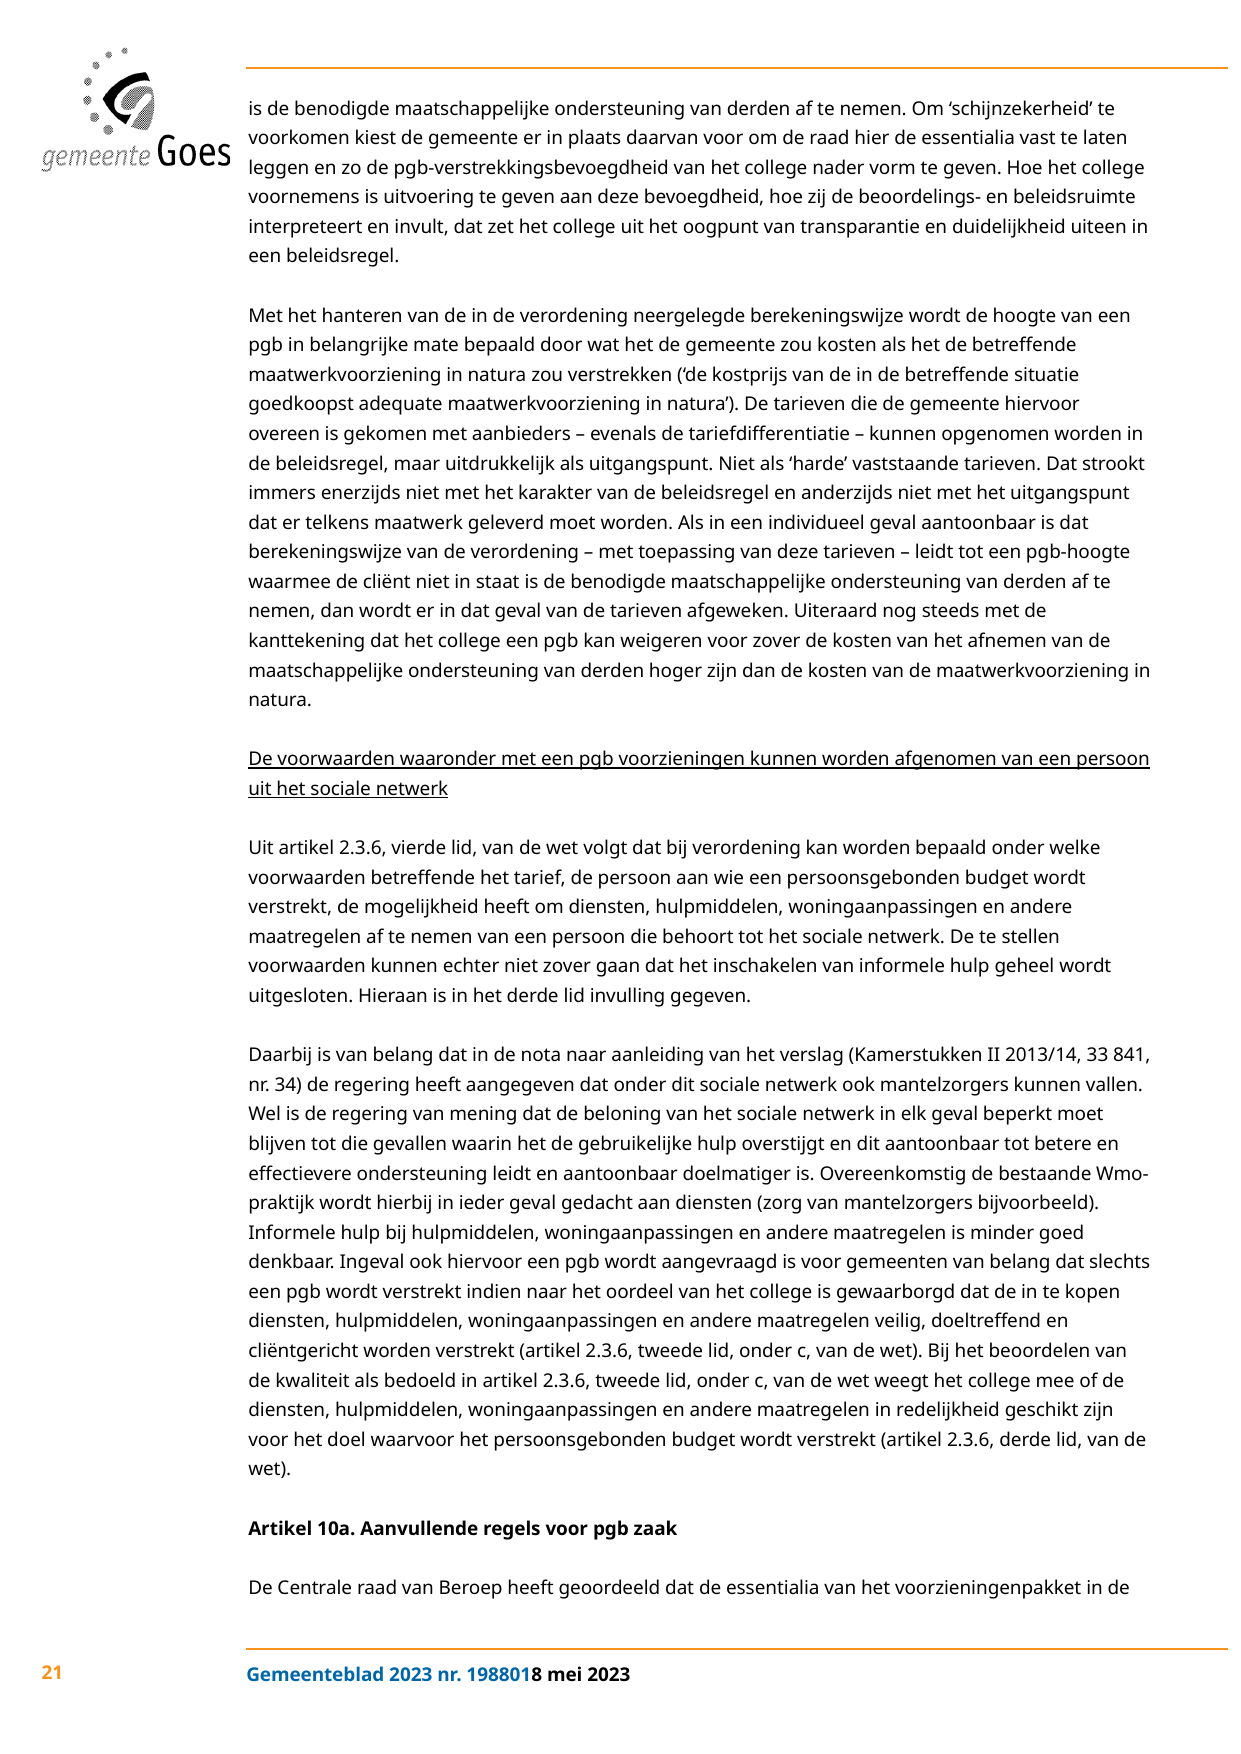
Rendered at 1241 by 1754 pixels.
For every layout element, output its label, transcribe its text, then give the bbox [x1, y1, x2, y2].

text Daarbij is van belang dat in de nota naar aanleiding van het verslag (Kamerstukken II 2013/14, 33 841, nr. 34) de regering heeft aangegeven dat onder dit sociale netwerk ook mantelzorgers kunnen vallen. Wel is de regering van mening dat de beloning van het sociale netwerk in elk geval beperkt moet blijven tot die gevallen waarin het de gebruikelijke hulp overstijgt en dit aantoonbaar tot betere en effectievere ondersteuning leidt en aantoonbaar doelmatiger is. Overeenkomstig de bestaande Wmo-praktijk wordt hierbij in ieder geval gedacht aan diensten (zorg van mantelzorgers bijvoorbeeld). Informele hulp bij hulpmiddelen, woningaanpassingen en andere maatregelen is minder goed denkbaar. Ingeval ook hiervoor een pgb wordt aangevraagd is voor gemeenten van belang dat slechts een pgb wordt verstrekt indien naar het oordeel van het college is gewaarborgd dat de in te kopen diensten, hulpmiddelen, woningaanpassingen en andere maatregelen veilig, doeltreffend en cliëntgericht worden verstrekt (artikel 2.3.6, tweede lid, onder c, van de wet). Bij het beoordelen van de kwaliteit als bedoeld in artikel 2.3.6, tweede lid, onder c, van de wet weegt het college mee of de diensten, hulpmiddelen, woningaanpassingen en andere maatregelen in redelijkheid geschikt zijn voor het doel waarvoor het persoonsgebonden budget wordt verstrekt (artikel 2.3.6, derde lid, van de wet). [248, 1041, 1152, 1481]
text is de benodigde maatschappelijke ondersteuning van derden af te nemen. Om ‘schijnzekerheid’ te voorkomen kiest de gemeente er in plaats daarvan voor om de raad hier de essentialia vast te laten leggen en zo de pgb-verstrekkingsbevoegdheid van het college nader vorm te geven. Hoe het college voornemens is uitvoering te geven aan deze bevoegdheid, hoe zij de beoordelings- en beleidsruimte interpreteert en invult, dat zet het college uit het oogpunt van transparantie en duidelijkheid uiteen in een beleidsregel. [248, 95, 1152, 268]
picture [41, 47, 231, 172]
text Uit artikel 2.3.6, vierde lid, van de wet volgt dat bij verordening kan worden bepaald onder welke voorwaarden betreffende het tarief, de persoon aan wie een persoonsgebonden budget wordt verstrekt, de mogelijkheid heeft om diensten, hulpmiddelen, woningaanpassingen en andere maatregelen af te nemen van een persoon die behoort tot het sociale netwerk. De te stellen voorwaarden kunnen echter niet zover gaan dat het inschakelen van informele hulp geheel wordt uitgesloten. Hieraan is in het derde lid invulling gegeven. [248, 834, 1152, 1008]
text De voorwaarden waaronder met een pgb voorzieningen kunnen worden afgenomen van een persoon uit het sociale netwerk [248, 746, 1152, 801]
text Met het hanteren van de in de verordening neergelegde berekeningswijze wordt de hoogte van een pgb in belangrijke mate bepaald door wat het de gemeente zou kosten als het de betreffende maatwerkvoorziening in natura zou verstrekken (‘de kostprijs van de in de betreffende situatie goedkoopst adequate maatwerkvoorziening in natura’). De tarieven die de gemeente hiervoor overeen is gekomen met aanbieders – evenals de tariefdifferentiatie – kunnen opgenomen worden in de beleidsregel, maar uitdrukkelijk als uitgangspunt. Niet als ‘harde’ vaststaande tarieven. Dat strookt immers enerzijds niet met het karakter van de beleidsregel en anderzijds niet met het uitgangspunt dat er telkens maatwerk geleverd moet worden. Als in een individueel geval aantoonbaar is dat berekeningswijze van de verordening – met toepassing van deze tarieven – leidt tot een pgb-hoogte waarmee de cliënt niet in staat is de benodigde maatschappelijke ondersteuning van derden af te nemen, dan wordt er in dat geval van de tarieven afgeweken. Uiteraard nog steeds met de kanttekening dat het college een pgb kan weigeren voor zover de kosten van het afnemen van de maatschappelijke ondersteuning van derden hoger zijn dan de kosten van de maatwerkvoorziening in natura. [248, 302, 1152, 712]
text Artikel 10a. Aanvullende regels voor pgb zaak [248, 1515, 1152, 1541]
text De Centrale raad van Beroep heeft geoordeeld dat de essentialia van het voorzieningenpakket in de [248, 1574, 1152, 1600]
